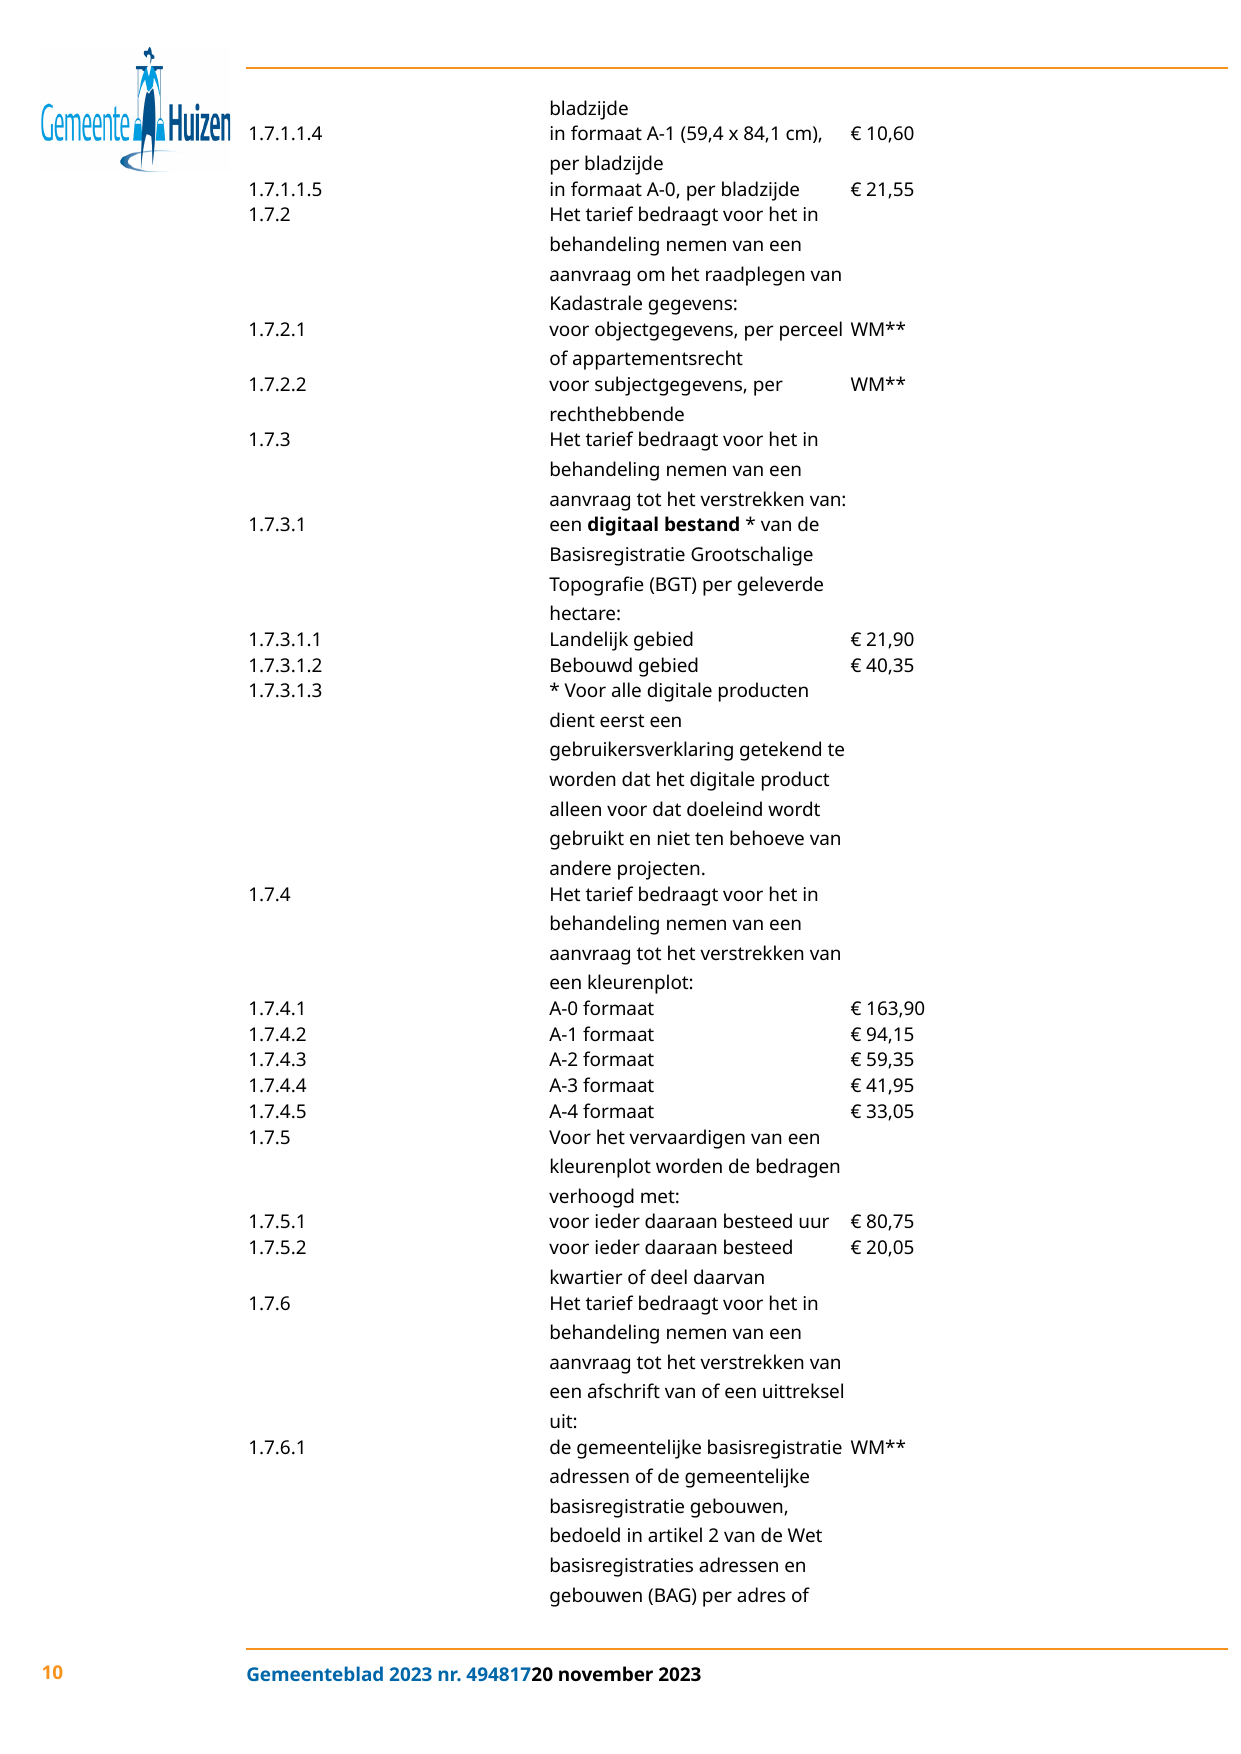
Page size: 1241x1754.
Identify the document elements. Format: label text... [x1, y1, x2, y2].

table_cell 1.7.3 [248, 427, 549, 512]
table_cell [850, 202, 1152, 316]
table_cell 1.7.3.1.2 [248, 652, 549, 677]
table_cell 1.7.5.1 [248, 1209, 549, 1234]
table_cell 1.7.5 [248, 1124, 549, 1209]
table_cell Het tarief bedraagt voor het in behandeling nemen van een aanvraag tot het verstrekken van een afschrift van of een uittreksel uit: [549, 1290, 850, 1434]
table_cell € 94,15 [850, 1021, 1152, 1047]
table_cell € 163,90 [850, 995, 1152, 1021]
table_cell 1.7.4.2 [248, 1021, 549, 1047]
table_cell 1.7.2.1 [248, 316, 549, 371]
table_cell 1.7.3.1.1 [248, 626, 549, 652]
table_cell A-2 formaat [549, 1047, 850, 1072]
table_cell voor ieder daaraan besteed kwartier of deel daarvan [549, 1235, 850, 1290]
table_cell 1.7.4.1 [248, 995, 549, 1021]
table_cell 1.7.2.2 [248, 371, 549, 427]
table_cell [248, 95, 549, 121]
table_cell € 10,60 [850, 121, 1152, 176]
table_cell in formaat A-0, per bladzijde [549, 176, 850, 202]
table_cell € 41,95 [850, 1073, 1152, 1098]
table_cell 1.7.3.1.3 [248, 678, 549, 881]
table_cell voor subjectgegevens, per rechthebbende [549, 371, 850, 427]
table_cell € 59,35 [850, 1047, 1152, 1072]
table_cell Bebouwd gebied [549, 652, 850, 677]
table_cell 1.7.4.5 [248, 1098, 549, 1124]
table_cell 1.7.2 [248, 202, 549, 316]
table_cell € 80,75 [850, 1209, 1152, 1234]
table_cell Landelijk gebied [549, 626, 850, 652]
table_cell [850, 1124, 1152, 1209]
table_cell 1.7.4.3 [248, 1047, 549, 1072]
table_cell 1.7.4 [248, 881, 549, 995]
table_cell 1.7.6 [248, 1290, 549, 1434]
table_cell 1.7.5.2 [248, 1235, 549, 1290]
table_cell voor objectgegevens, per perceel of appartementsrecht [549, 316, 850, 371]
table_cell Het tarief bedraagt voor het in behandeling nemen van een aanvraag tot het verstrekken van een kleurenplot: [549, 881, 850, 995]
table_cell een digitaal bestand * van de Basisregistratie Grootschalige Topografie (BGT) per geleverde hectare: [549, 512, 850, 626]
table_cell Het tarief bedraagt voor het in behandeling nemen van een aanvraag om het raadplegen van Kadastrale gegevens: [549, 202, 850, 316]
table_cell € 33,05 [850, 1098, 1152, 1124]
table_cell WM** [850, 371, 1152, 427]
table_cell Het tarief bedraagt voor het in behandeling nemen van een aanvraag tot het verstrekken van: [549, 427, 850, 512]
table_cell A-4 formaat [549, 1098, 850, 1124]
table_cell WM** [850, 1434, 1152, 1607]
table_cell A-3 formaat [549, 1073, 850, 1098]
table_cell 1.7.1.1.4 [248, 121, 549, 176]
table_cell 1.7.4.4 [248, 1073, 549, 1098]
table_cell [850, 881, 1152, 995]
table_cell 1.7.1.1.5 [248, 176, 549, 202]
table_cell in formaat A-1 (59,4 x 84,1 cm), per bladzijde [549, 121, 850, 176]
table_cell [850, 1290, 1152, 1434]
table_cell WM** [850, 316, 1152, 371]
table_cell € 21,90 [850, 626, 1152, 652]
table_cell [850, 95, 1152, 121]
table_cell A-1 formaat [549, 1021, 850, 1047]
table_cell [850, 427, 1152, 512]
table_cell € 40,35 [850, 652, 1152, 677]
table_cell 1.7.3.1 [248, 512, 549, 626]
picture [41, 47, 231, 172]
table_cell * Voor alle digitale producten dient eerst een gebruikersverklaring getekend te worden dat het digitale product alleen voor dat doeleind wordt gebruikt en niet ten behoeve van andere projecten. [549, 678, 850, 881]
table_cell € 21,55 [850, 176, 1152, 202]
table_cell bladzijde [549, 95, 850, 121]
table_cell de gemeentelijke basisregistratie adressen of de gemeentelijke basisregistratie gebouwen, bedoeld in artikel 2 van de Wet basisregistraties adressen en gebouwen (BAG) per adres of [549, 1434, 850, 1607]
table_cell Voor het vervaardigen van een kleurenplot worden de bedragen verhoogd met: [549, 1124, 850, 1209]
table_cell [850, 512, 1152, 626]
table_cell € 20,05 [850, 1235, 1152, 1290]
table_cell voor ieder daaraan besteed uur [549, 1209, 850, 1234]
table_cell 1.7.6.1 [248, 1434, 549, 1607]
table_cell A-0 formaat [549, 995, 850, 1021]
table_cell [850, 678, 1152, 881]
